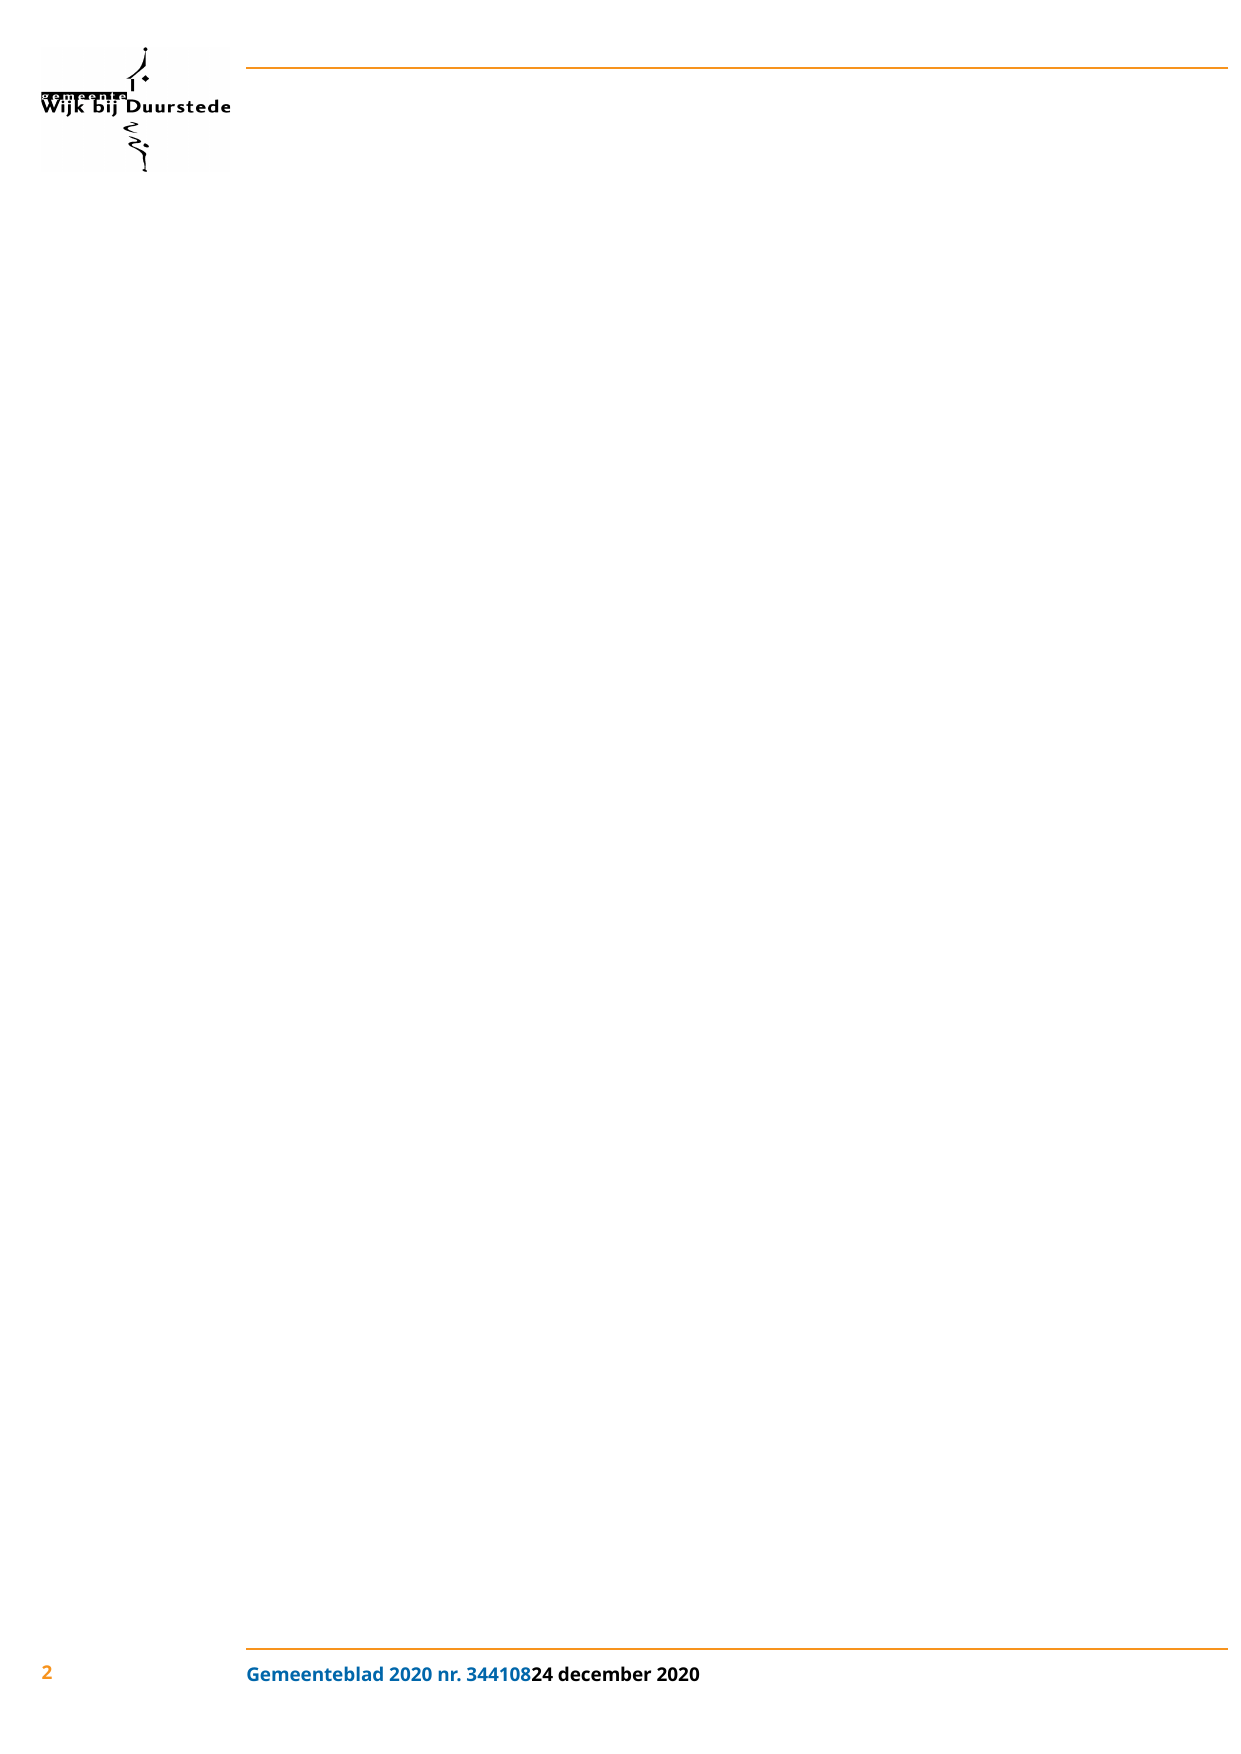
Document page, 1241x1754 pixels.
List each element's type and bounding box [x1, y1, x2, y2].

picture [41, 47, 231, 172]
